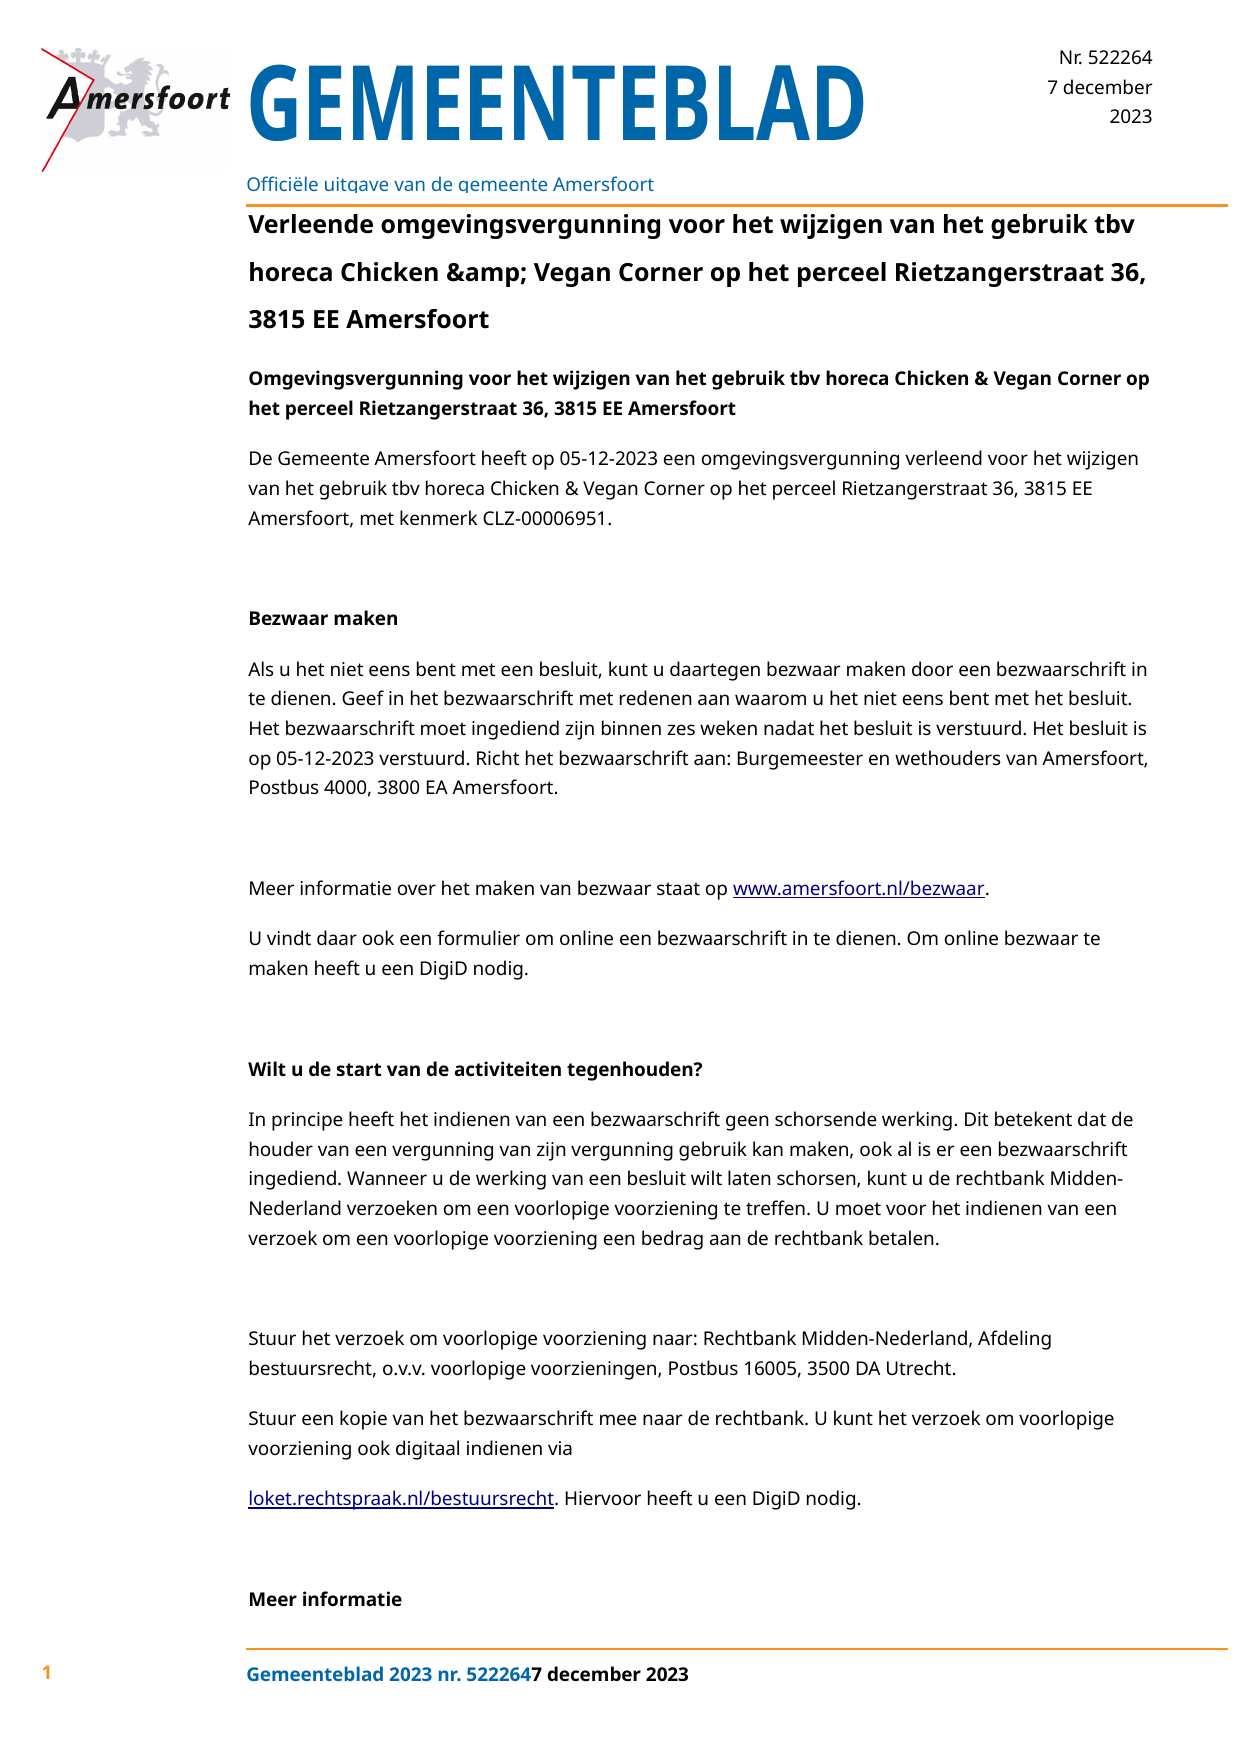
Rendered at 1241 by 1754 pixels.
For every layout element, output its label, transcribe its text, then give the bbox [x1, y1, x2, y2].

text Bezwaar maken [248, 606, 1152, 631]
text Wilt u de start van de activiteiten tegenhouden? [248, 1056, 1152, 1082]
text Verleende omgevingsvergunning voor het wijzigen van het gebruik tbv horeca Chicken &amp; Vegan Corner op het perceel Rietzangerstraat 36, 3815 EE Amersfoort [248, 207, 1152, 336]
text In principe heeft het indienen van een bezwaarschrift geen schorsende werking. Dit betekent dat de houder van een vergunning van zijn vergunning gebruik kan maken, ook al is er een bezwaarschrift ingediend. Wanneer u de werking van een besluit wilt laten schorsen, kunt u de rechtbank Midden-Nederland verzoeken om een voorlopige voorziening te treffen. U moet voor het indienen van een verzoek om een voorlopige voorziening een bedrag aan de rechtbank betalen. [248, 1106, 1152, 1250]
text Stuur een kopie van het bezwaarschrift mee naar de rechtbank. U kunt het verzoek om voorlopige voorziening ook digitaal indienen via [248, 1406, 1152, 1461]
text Stuur het verzoek om voorlopige voorziening naar: Rechtbank Midden-Nederland, Afdeling bestuursrecht, o.v.v. voorlopige voorzieningen, Postbus 16005, 3500 DA Utrecht. [248, 1326, 1152, 1381]
text De Gemeente Amersfoort heeft op 05-12-2023 een omgevingsvergunning verleend voor het wijzigen van het gebruik tbv horeca Chicken & Vegan Corner op het perceel Rietzangerstraat 36, 3815 EE Amersfoort, met kenmerk CLZ-00006951. [248, 446, 1152, 530]
text Omgevingsvergunning voor het wijzigen van het gebruik tbv horeca Chicken & Vegan Corner op het perceel Rietzangerstraat 36, 3815 EE Amersfoort [248, 366, 1152, 421]
text Meer informatie over het maken van bezwaar staat op www.amersfoort.nl/bezwaar. [248, 875, 1152, 901]
picture [41, 47, 231, 172]
text U vindt daar ook een formulier om online een bezwaarschrift in te dienen. Om online bezwaar te maken heeft u een DigiD nodig. [248, 926, 1152, 981]
text Meer informatie [248, 1586, 1152, 1612]
text Als u het niet eens bent met een besluit, kunt u daartegen bezwaar maken door een bezwaarschrift in te dienen. Geef in het bezwaarschrift met redenen aan waarom u het niet eens bent met het besluit. Het bezwaarschrift moet ingediend zijn binnen zes weken nadat het besluit is verstuurd. Het besluit is op 05-12-2023 verstuurd. Richt het bezwaarschrift aan: Burgemeester en wethouders van Amersfoort, Postbus 4000, 3800 EA Amersfoort. [248, 656, 1152, 800]
text loket.rechtspraak.nl/bestuursrecht. Hiervoor heeft u een DigiD nodig. [248, 1486, 1152, 1511]
